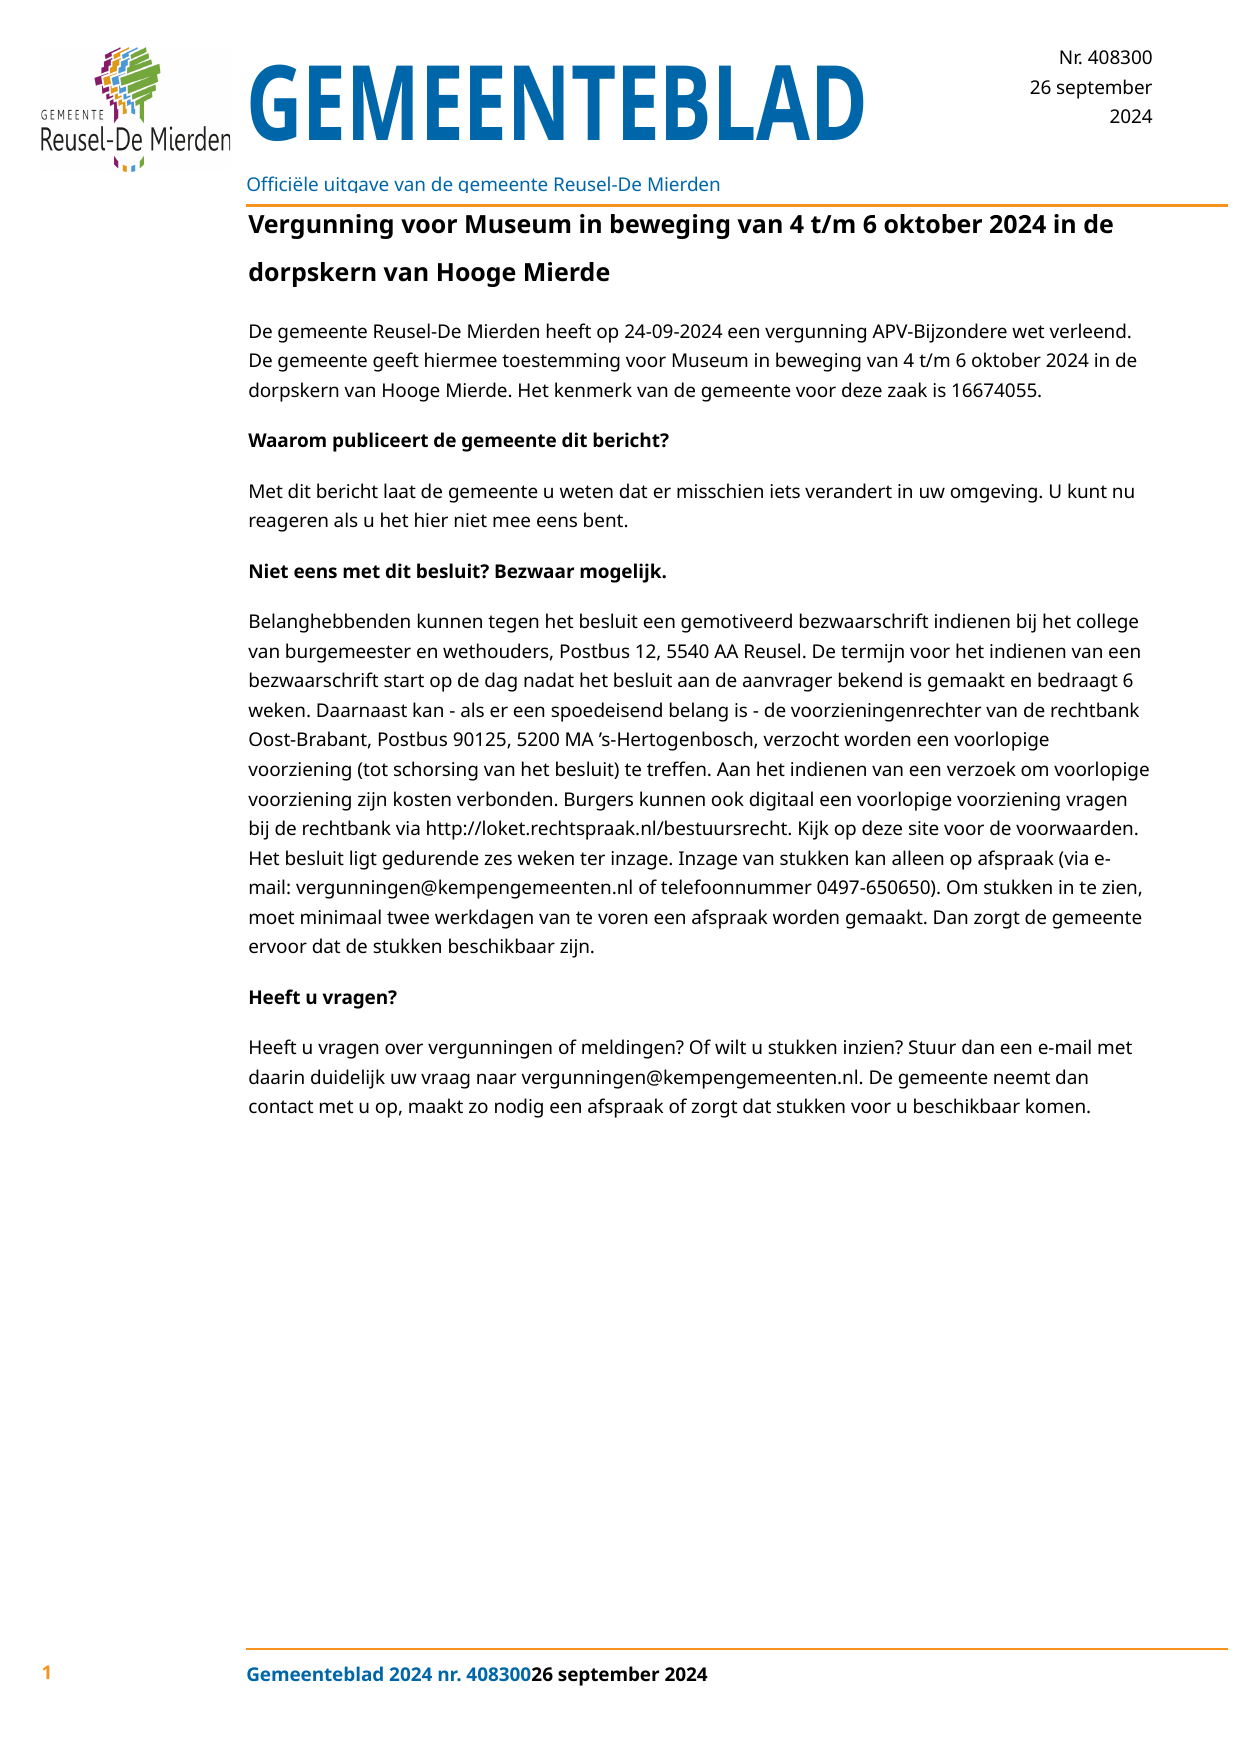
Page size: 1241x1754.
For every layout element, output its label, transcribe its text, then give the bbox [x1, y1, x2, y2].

text Heeft u vragen? [248, 984, 1152, 1010]
text Heeft u vragen over vergunningen of meldingen? Of wilt u stukken inzien? Stuur dan een e-mail met daarin duidelijk uw vraag naar vergunningen@kempengemeenten.nl. De gemeente neemt dan contact met u op, maakt zo nodig een afspraak of zorgt dat stukken voor u beschikbaar komen. [248, 1034, 1152, 1119]
text Belanghebbenden kunnen tegen het besluit een gemotiveerd bezwaarschrift indienen bij het college van burgemeester en wethouders, Postbus 12, 5540 AA Reusel. De termijn voor het indienen van een bezwaarschrift start op de dag nadat het besluit aan de aanvrager bekend is gemaakt en bedraagt 6 weken. Daarnaast kan - als er een spoedeisend belang is - de voorzieningenrechter van de rechtbank Oost-Brabant, Postbus 90125, 5200 MA ’s-Hertogenbosch, verzocht worden een voorlopige voorziening (tot schorsing van het besluit) te treffen. Aan het indienen van een verzoek om voorlopige voorziening zijn kosten verbonden. Burgers kunnen ook digitaal een voorlopige voorziening vragen bij de rechtbank via http://loket.rechtspraak.nl/bestuursrecht. Kijk op deze site voor de voorwaarden. Het besluit ligt gedurende zes weken ter inzage. Inzage van stukken kan alleen op afspraak (via e-mail: vergunningen@kempengemeenten.nl of telefoonnummer 0497-650650). Om stukken in te zien, moet minimaal twee werkdagen van te voren een afspraak worden gemaakt. Dan zorgt de gemeente ervoor dat de stukken beschikbaar zijn. [248, 608, 1152, 959]
text Met dit bericht laat de gemeente u weten dat er misschien iets verandert in uw omgeving. U kunt nu reageren als u het hier niet mee eens bent. [248, 478, 1152, 533]
text Waarom publiceert de gemeente dit bericht? [248, 427, 1152, 453]
picture [41, 47, 231, 172]
text Vergunning voor Museum in beweging van 4 t/m 6 oktober 2024 in de dorpskern van Hooge Mierde [248, 207, 1152, 288]
text Niet eens met dit besluit? Bezwaar mogelijk. [248, 558, 1152, 584]
text De gemeente Reusel-De Mierden heeft op 24-09-2024 een vergunning APV-Bijzondere wet verleend. De gemeente geeft hiermee toestemming voor Museum in beweging van 4 t/m 6 oktober 2024 in de dorpskern van Hooge Mierde. Het kenmerk van de gemeente voor deze zaak is 16674055. [248, 318, 1152, 403]
